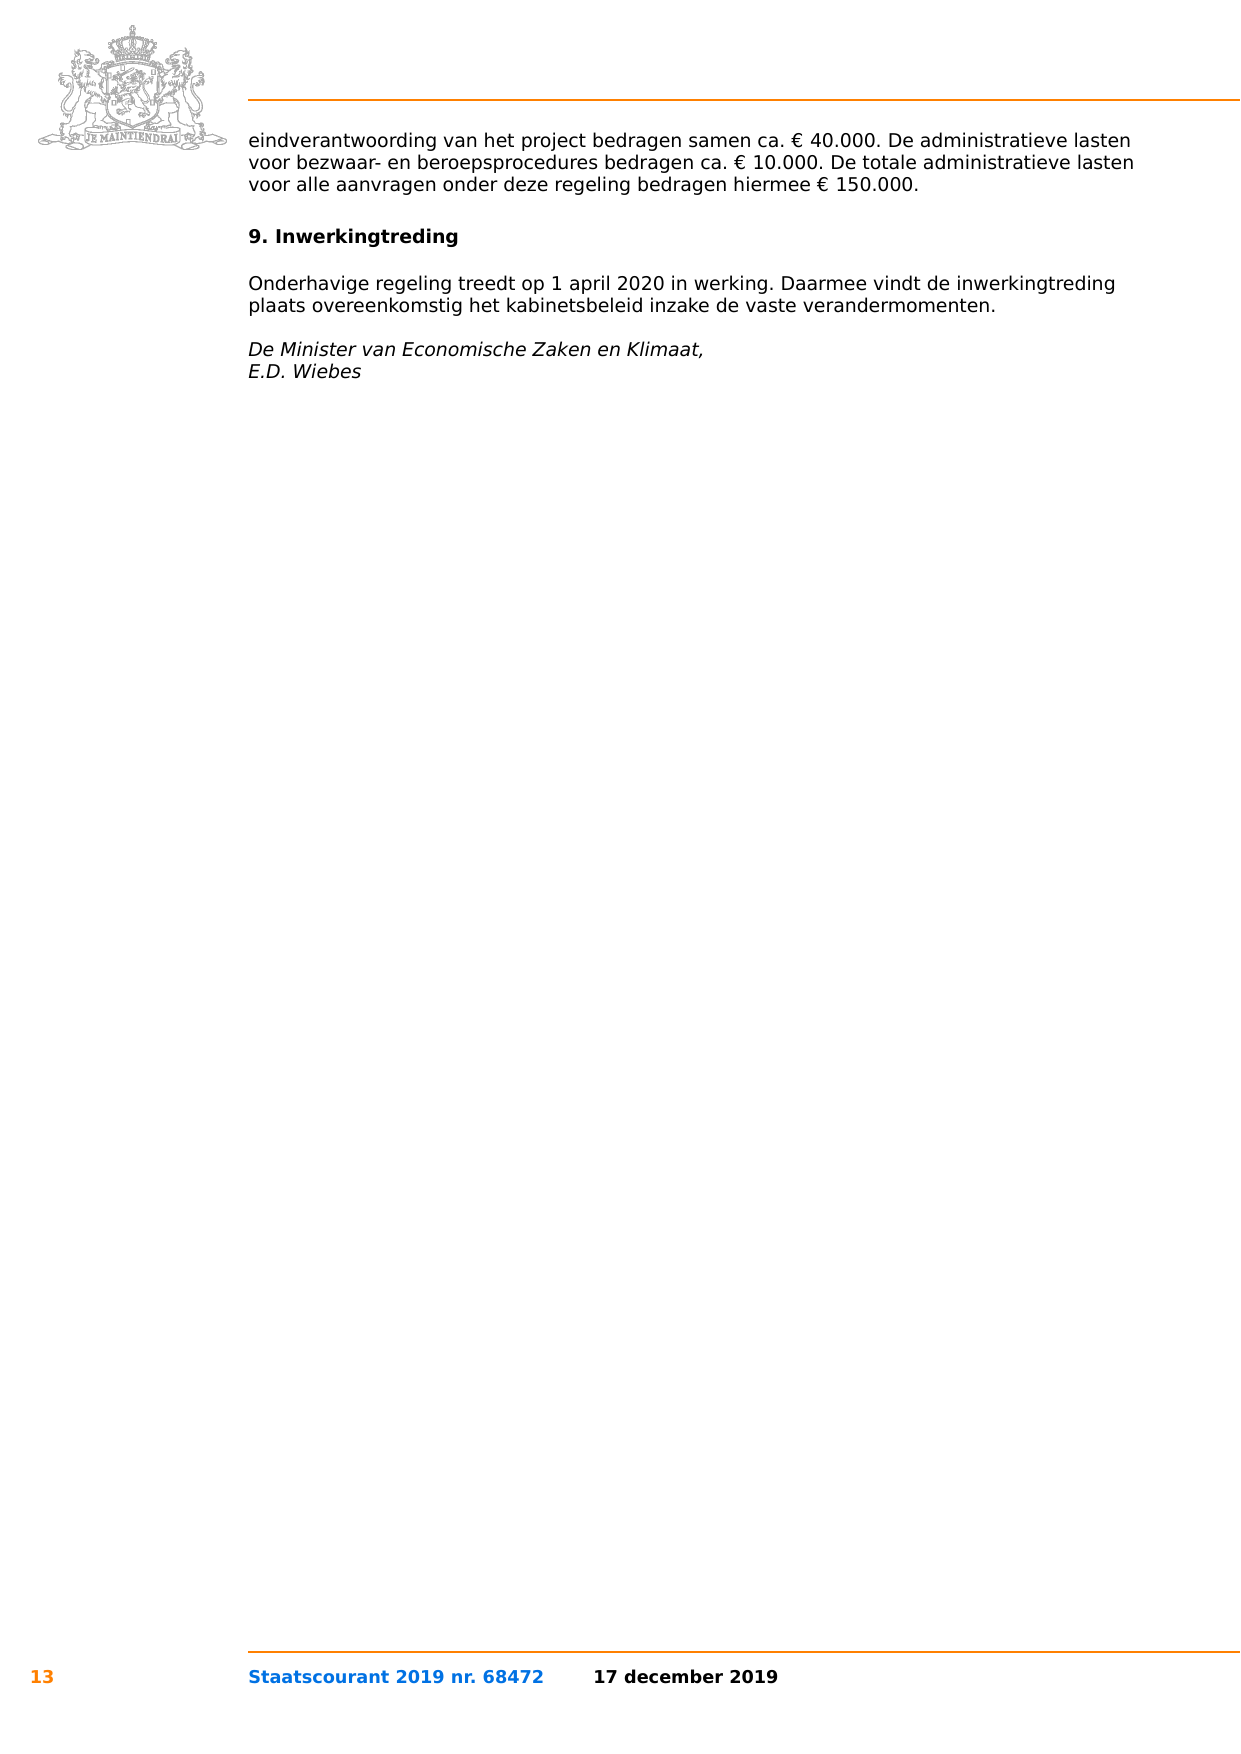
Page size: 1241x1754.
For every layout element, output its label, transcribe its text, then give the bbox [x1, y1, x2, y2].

text De Minister van Economische Zaken en Klimaat, E.D. Wiebes [248, 339, 1163, 383]
text Onderhavige regeling treedt op 1 april 2020 in werking. Daarmee vindt de inwerkingtreding plaats overeenkomstig het kabinetsbeleid inzake de vaste verandermomenten. [248, 273, 1163, 317]
text eindverantwoording van het project bedragen samen ca. € 40.000. De administratieve lasten voor bezwaar- en beroepsprocedures bedragen ca. € 10.000. De totale administratieve lasten voor alle aanvragen onder deze regeling bedragen hiermee € 150.000. [248, 130, 1163, 196]
subtitle 9. Inwerkingtreding [248, 226, 1163, 248]
picture [38, 25, 227, 150]
